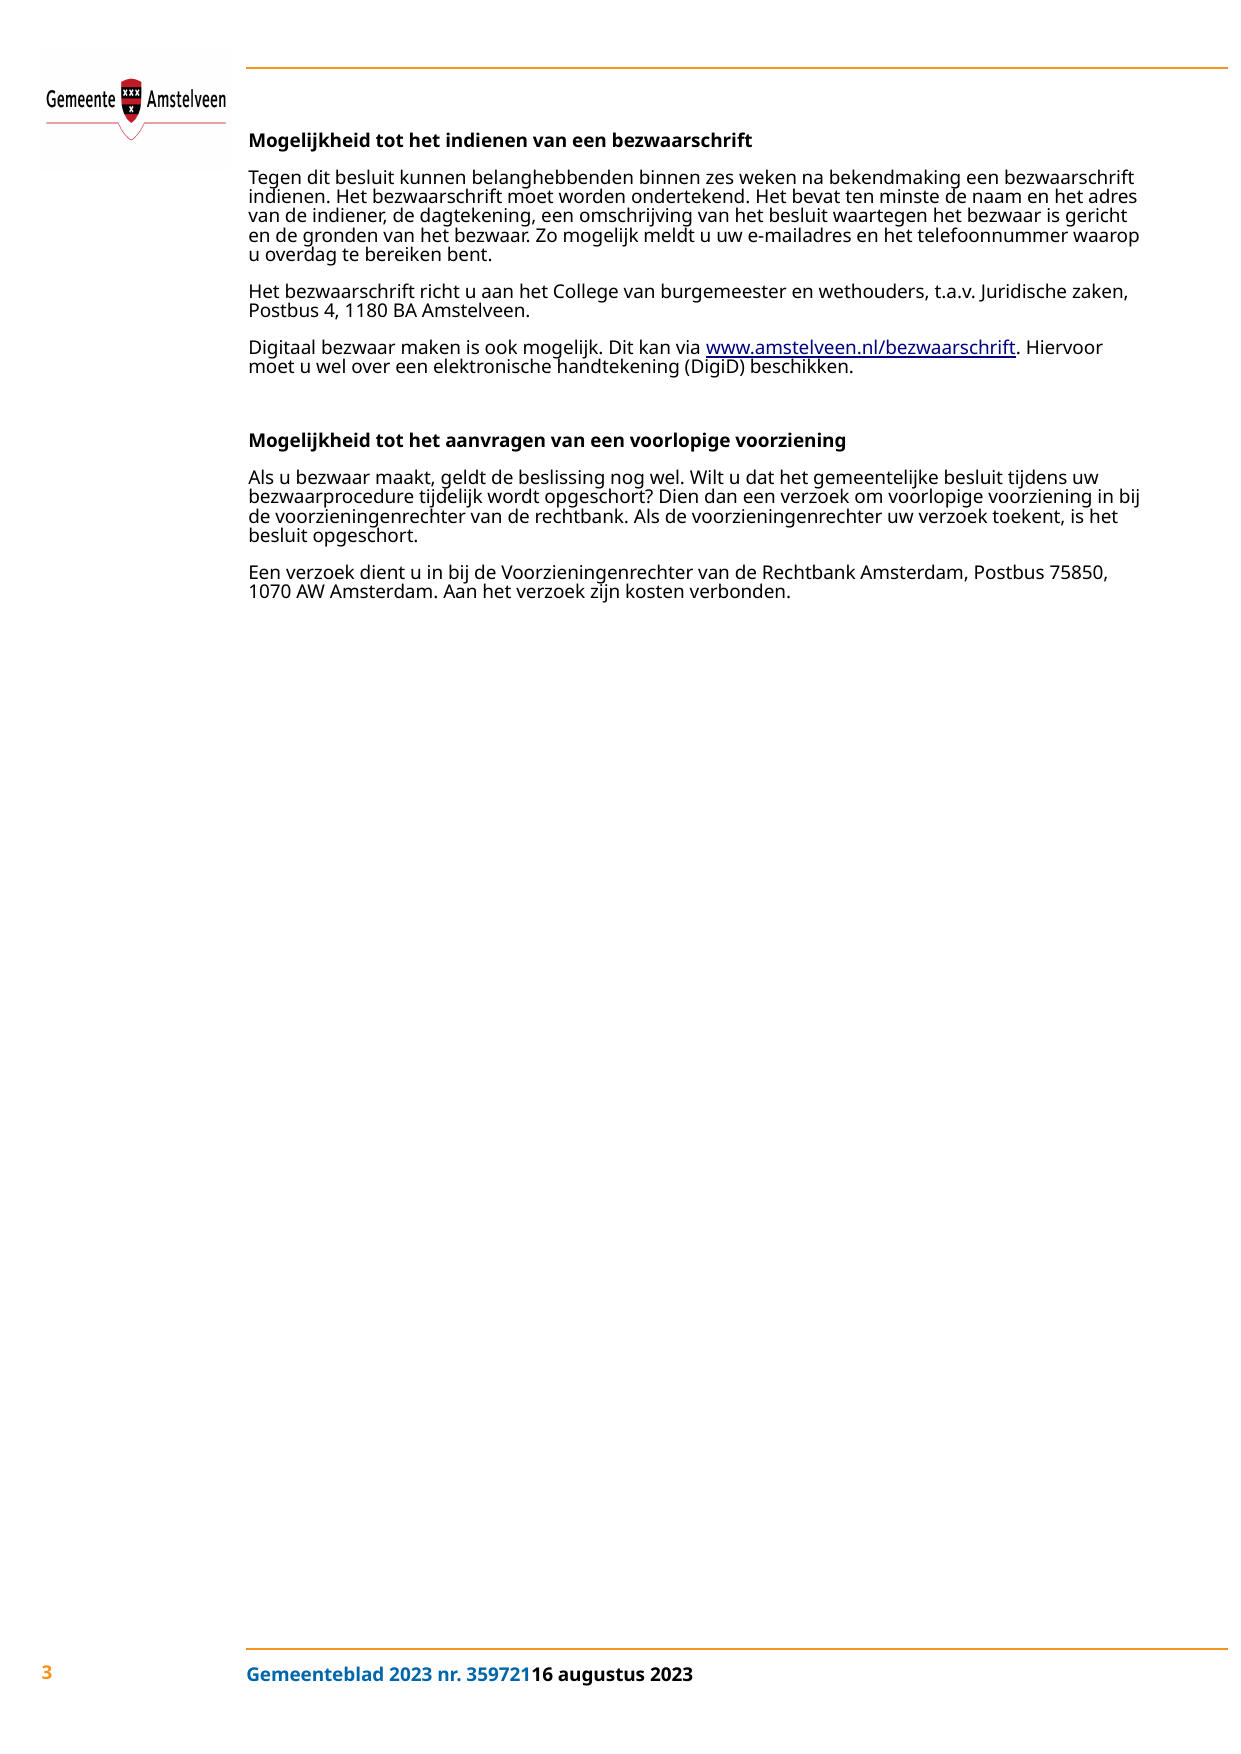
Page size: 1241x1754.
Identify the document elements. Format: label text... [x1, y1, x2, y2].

text Digitaal bezwaar maken is ook mogelijk. Dit kan via www.amstelveen.nl/bezwaarschrift. Hiervoor moet u wel over een elektronische handtekening (DigiD) beschikken. [248, 339, 1152, 378]
text Mogelijkheid tot het indienen van een bezwaarschrift [248, 132, 1152, 151]
text Tegen dit besluit kunnen belanghebbenden binnen zes weken na bekendmaking een bezwaarschrift indienen. Het bezwaarschrift moet worden ondertekend. Het bevat ten minste de naam en het adres van de indiener, de dagtekening, een omschrijving van het besluit waartegen het bezwaar is gericht en de gronden van het bezwaar. Zo mogelijk meldt u uw e-mailadres en het telefoonnummer waarop u overdag te bereiken bent. [248, 169, 1152, 265]
picture [41, 47, 231, 172]
text Het bezwaarschrift richt u aan het College van burgemeester en wethouders, t.a.v. Juridische zaken, Postbus 4, 1180 BA Amstelveen. [248, 283, 1152, 321]
text Een verzoek dient u in bij de Voorzieningenrechter van de Rechtbank Amsterdam, Postbus 75850, 1070 AW Amsterdam. Aan het verzoek zijn kosten verbonden. [248, 564, 1152, 603]
text Als u bezwaar maakt, geldt de beslissing nog wel. Wilt u dat het gemeentelijke besluit tijdens uw bezwaarprocedure tijdelijk wordt opgeschort? Dien dan een verzoek om voorlopige voorziening in bij de voorzieningenrechter van de rechtbank. Als de voorzieningenrechter uw verzoek toekent, is het besluit opgeschort. [248, 469, 1152, 546]
text Mogelijkheid tot het aanvragen van een voorlopige voorziening [248, 432, 1152, 452]
